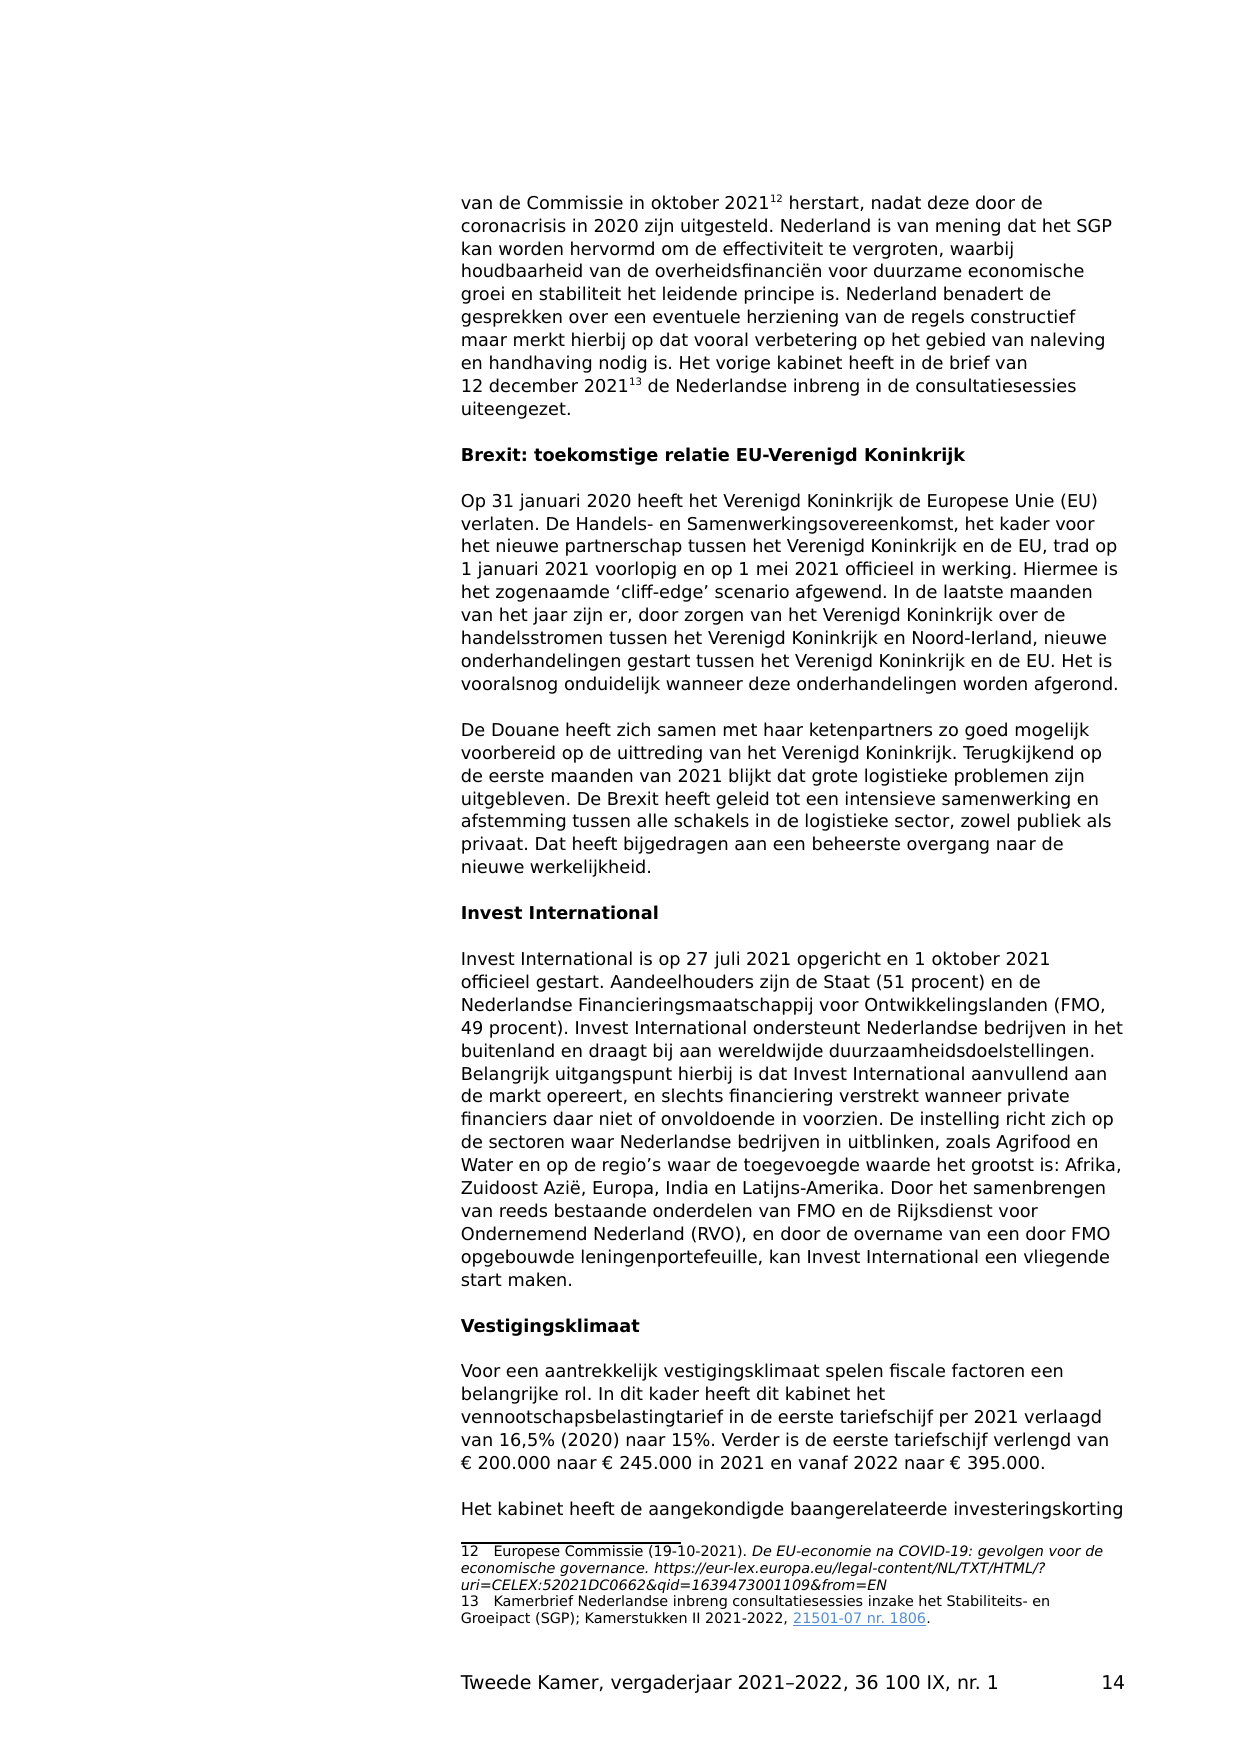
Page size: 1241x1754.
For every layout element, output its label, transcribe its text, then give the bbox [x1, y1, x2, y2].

text __Europese Commissie (19-10-2021). De EU-economie na COVID-19: gevolgen voor de economische governance. https://eur-lex.europa.eu/legal-content/NL/TXT/HTML/?uri=CELEX:52021DC0662&qid=1639473001109&from=EN [461, 1543, 1125, 1593]
text Vestigingsklimaat [461, 1314, 1125, 1337]
text __Kamerbrief Nederlandse inbreng consultatiesessies inzake het Stabiliteits- en Groeipact (SGP); Kamerstukken II 2021-2022, 21501-07 nr. 1806. [461, 1593, 1125, 1627]
text Op 31 januari 2020 heeft het Verenigd Koninkrijk de Europese Unie (EU) verlaten. De Handels- en Samenwerkingsovereenkomst, het kader voor het nieuwe partnerschap tussen het Verenigd Koninkrijk en de EU, trad op 1 januari 2021 voorlopig en op 1 mei 2021 officieel in werking. Hiermee is het zogenaamde ‘cliff-edge’ scenario afgewend. In de laatste maanden van het jaar zijn er, door zorgen van het Verenigd Koninkrijk over de handelsstromen tussen het Verenigd Koninkrijk en Noord-Ierland, nieuwe onderhandelingen gestart tussen het Verenigd Koninkrijk en de EU. Het is vooralsnog onduidelijk wanneer deze onderhandelingen worden afgerond. [461, 489, 1125, 695]
text Brexit: toekomstige relatie EU-Verenigd Koninkrijk [461, 443, 1125, 466]
text Voor een aantrekkelijk vestigingsklimaat spelen fiscale factoren een belangrijke rol. In dit kader heeft dit kabinet het vennootschapsbelastingtarief in de eerste tariefschijf per 2021 verlaagd van 16,5% (2020) naar 15%. Verder is de eerste tariefschijf verlengd van € 200.000 naar € 245.000 in 2021 en vanaf 2022 naar € 395.000. [461, 1359, 1125, 1474]
text Het kabinet heeft de aangekondigde baangerelateerde investeringskorting [461, 1497, 1125, 1520]
text Invest International is op 27 juli 2021 opgericht en 1 oktober 2021 officieel gestart. Aandeelhouders zijn de Staat (51 procent) en de Nederlandse Financieringsmaatschappij voor Ontwikkelingslanden (FMO, 49 procent). Invest International ondersteunt Nederlandse bedrijven in het buitenland en draagt bij aan wereldwijde duurzaamheidsdoelstellingen. Belangrijk uitgangspunt hierbij is dat Invest International aanvullend aan de markt opereert, en slechts financiering verstrekt wanneer private financiers daar niet of onvoldoende in voorzien. De instelling richt zich op de sectoren waar Nederlandse bedrijven in uitblinken, zoals Agrifood en Water en op de regio’s waar de toegevoegde waarde het grootst is: Afrika, Zuidoost Azië, Europa, India en Latijns-Amerika. Door het samenbrengen van reeds bestaande onderdelen van FMO en de Rijksdienst voor Ondernemend Nederland (RVO), en door de overname van een door FMO opgebouwde leningenportefeuille, kan Invest International een vliegende start maken. [461, 947, 1125, 1291]
text De Douane heeft zich samen met haar ketenpartners zo goed mogelijk voorbereid op de uittreding van het Verenigd Koninkrijk. Terugkijkend op de eerste maanden van 2021 blijkt dat grote logistieke problemen zijn uitgebleven. De Brexit heeft geleid tot een intensieve samenwerking en afstemming tussen alle schakels in de logistieke sector, zowel publiek als privaat. Dat heeft bijgedragen aan een beheerste overgang naar de nieuwe werkelijkheid. [461, 718, 1125, 878]
text van de Commissie in oktober 2021 herstart, nadat deze door de coronacrisis in 2020 zijn uitgesteld. Nederland is van mening dat het SGP kan worden hervormd om de effectiviteit te vergroten, waarbij houdbaarheid van de overheidsfinanciën voor duurzame economische groei en stabiliteit het leidende principe is. Nederland benadert de gesprekken over een eventuele herziening van de regels constructief maar merkt hierbij op dat vooral verbetering op het gebied van naleving en handhaving nodig is. Het vorige kabinet heeft in de brief van 12 december 2021 de Nederlandse inbreng in de consultatiesessies uiteengezet. [461, 191, 1125, 420]
text Invest International [461, 901, 1125, 924]
